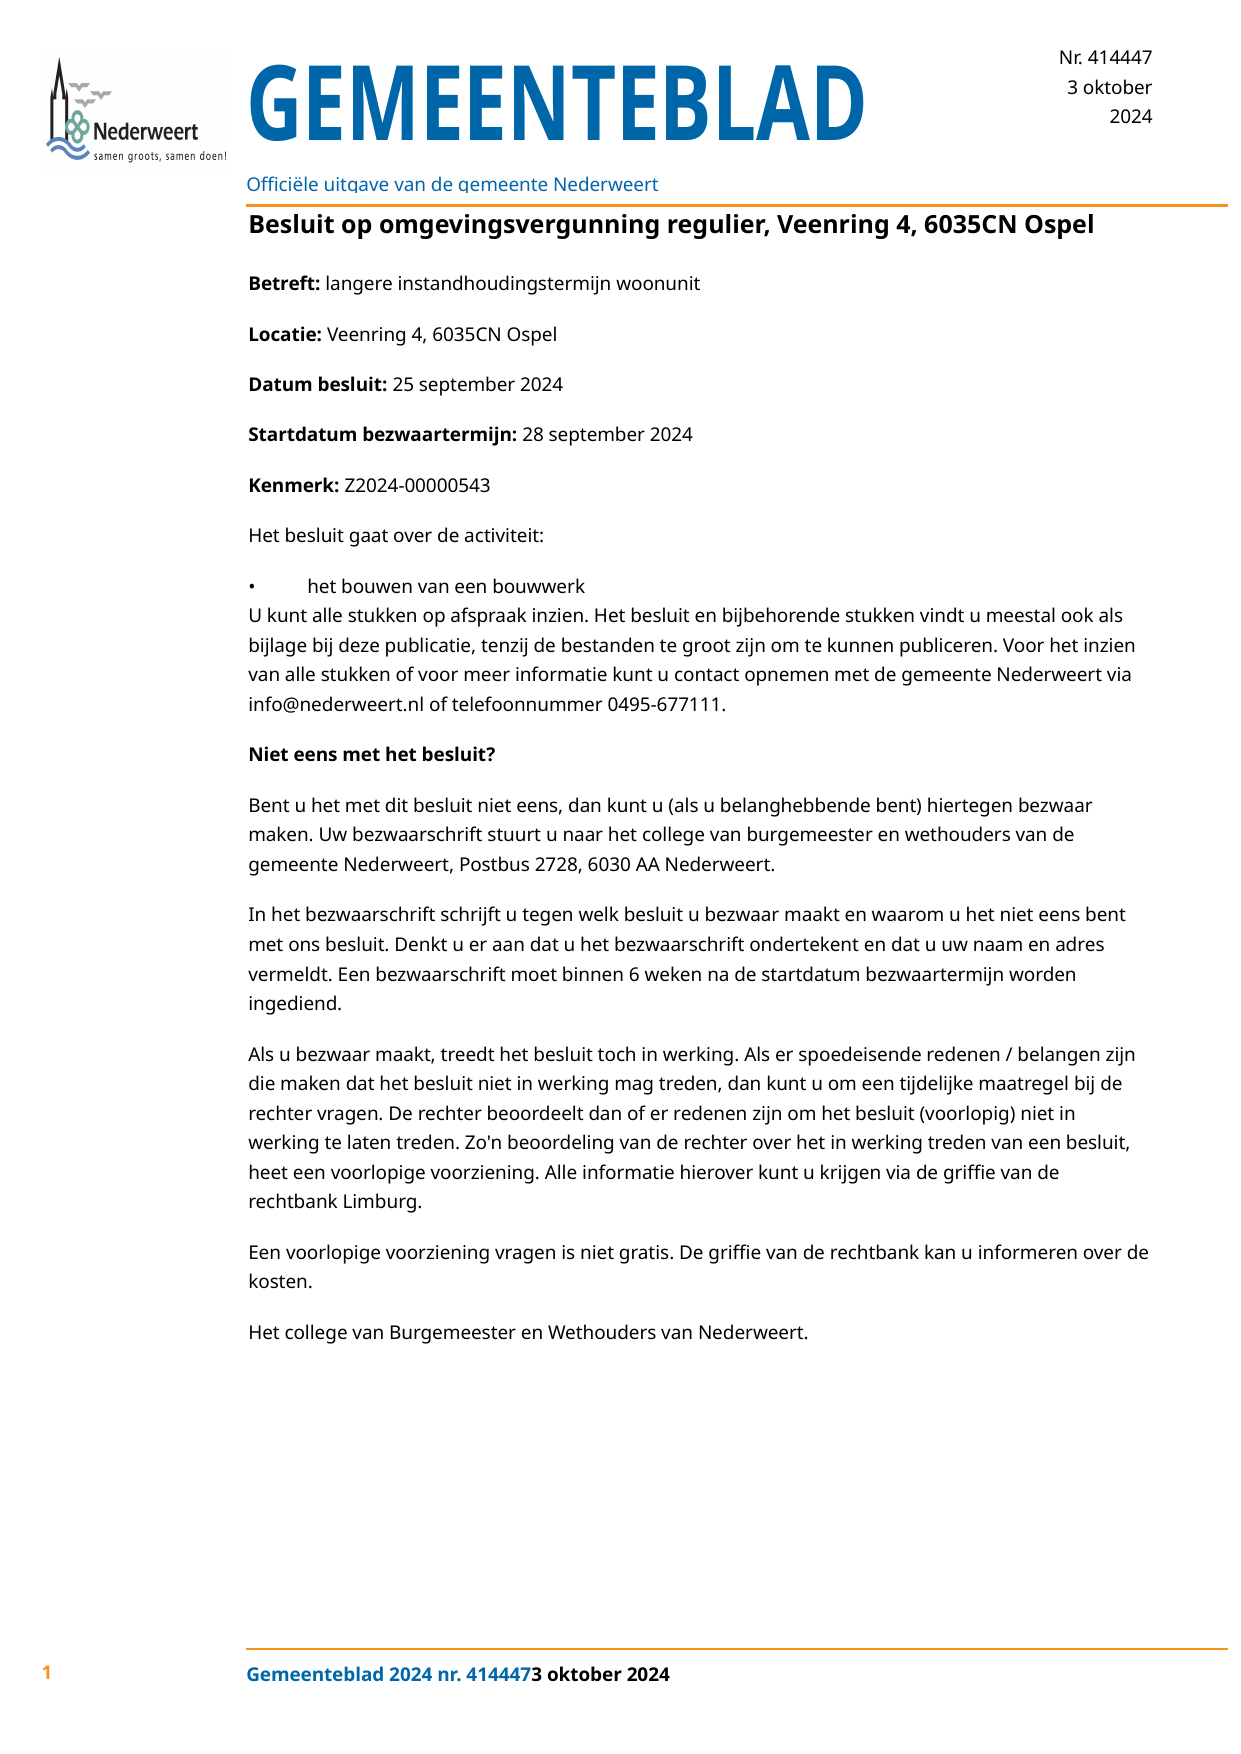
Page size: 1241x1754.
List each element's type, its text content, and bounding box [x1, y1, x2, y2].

text In het bezwaarschrift schrijft u tegen welk besluit u bezwaar maakt en waarom u het niet eens bent met ons besluit. Denkt u er aan dat u het bezwaarschrift ondertekent en dat u uw naam en adres vermeldt. Een bezwaarschrift moet binnen 6 weken na de startdatum bezwaartermijn worden ingediend. [248, 902, 1152, 1016]
text U kunt alle stukken op afspraak inzien. Het besluit en bijbehorende stukken vindt u meestal ook als bijlage bij deze publicatie, tenzij de bestanden te groot zijn om te kunnen publiceren. Voor het inzien van alle stukken of voor meer informatie kunt u contact opnemen met de gemeente Nederweert via info@nederweert.nl of telefoonnummer 0495-677111. [248, 602, 1152, 717]
text Besluit op omgevingsvergunning regulier, Veenring 4, 6035CN Ospel [248, 207, 1152, 241]
text Het besluit gaat over de activiteit: [248, 522, 1152, 548]
text Het college van Burgemeester en Wethouders van Nederweert. [248, 1319, 1152, 1345]
text Niet eens met het besluit? [248, 742, 1152, 767]
text Startdatum bezwaartermijn: 28 september 2024 [248, 422, 1152, 447]
text Een voorlopige voorziening vragen is niet gratis. De griffie van de rechtbank kan u informeren over de kosten. [248, 1239, 1152, 1294]
text Datum besluit: 25 september 2024 [248, 371, 1152, 397]
text Betreft: langere instandhoudingstermijn woonunit [248, 270, 1152, 296]
text Kenmerk: Z2024-00000543 [248, 472, 1152, 498]
text Als u bezwaar maakt, treedt het besluit toch in werking. Als er spoedeisende redenen / belangen zijn die maken dat het besluit niet in werking mag treden, dan kunt u om een tijdelijke maatregel bij de rechter vragen. De rechter beoordeelt dan of er redenen zijn om het besluit (voorlopig) niet in werking te laten treden. Zo'n beoordeling van de rechter over het in werking treden van een besluit, heet een voorlopige voorziening. Alle informatie hierover kunt u krijgen via de griffie van de rechtbank Limburg. [248, 1041, 1152, 1214]
text Bent u het met dit besluit niet eens, dan kunt u (als u belanghebbende bent) hiertegen bezwaar maken. Uw bezwaarschrift stuurt u naar het college van burgemeester en wethouders van de gemeente Nederweert, Postbus 2728, 6030 AA Nederweert. [248, 792, 1152, 877]
list het bouwen van een bouwwerk [248, 573, 1152, 598]
picture [41, 47, 231, 172]
text Locatie: Veenring 4, 6035CN Ospel [248, 321, 1152, 346]
